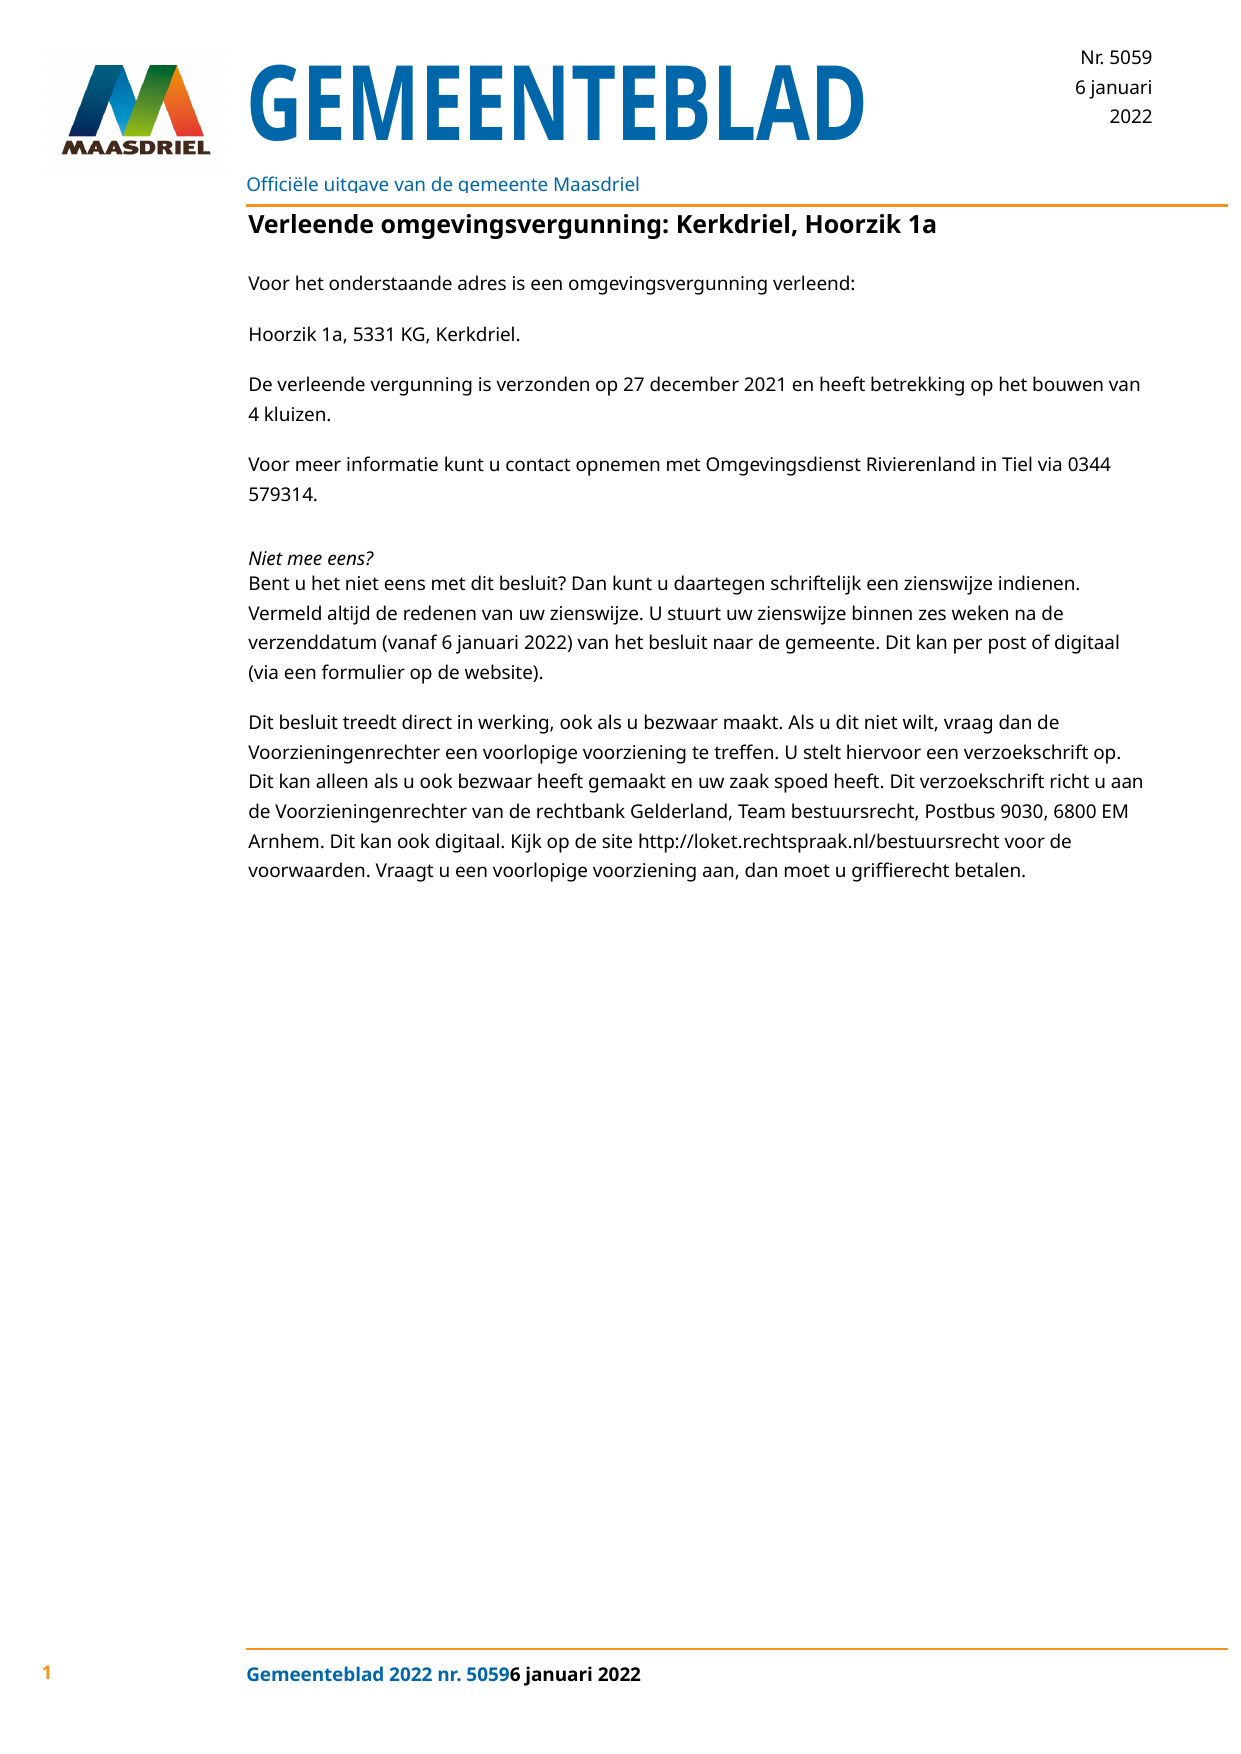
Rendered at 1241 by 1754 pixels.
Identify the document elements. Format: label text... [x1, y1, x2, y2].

text Niet mee eens? [248, 545, 1152, 570]
picture [41, 47, 231, 172]
text Hoorzik 1a, 5331 KG, Kerkdriel. [248, 321, 1152, 346]
text Verleende omgevingsvergunning: Kerkdriel, Hoorzik 1a [248, 207, 1152, 241]
text Voor meer informatie kunt u contact opnemen met Omgevingsdienst Rivierenland in Tiel via 0344 579314. [248, 451, 1152, 506]
text Bent u het niet eens met dit besluit? Dan kunt u daartegen schriftelijk een zienswijze indienen. Vermeld altijd de redenen van uw zienswijze. U stuurt uw zienswijze binnen zes weken na de verzenddatum (vanaf 6 januari 2022) van het besluit naar de gemeente. Dit kan per post of digitaal (via een formulier op de website). [248, 570, 1152, 685]
text Voor het onderstaande adres is een omgevingsvergunning verleend: [248, 270, 1152, 296]
text De verleende vergunning is verzonden op 27 december 2021 en heeft betrekking op het bouwen van 4 kluizen. [248, 371, 1152, 426]
text Dit besluit treedt direct in werking, ook als u bezwaar maakt. Als u dit niet wilt, vraag dan de Voorzieningenrechter een voorlopige voorziening te treffen. U stelt hiervoor een verzoekschrift op. Dit kan alleen als u ook bezwaar heeft gemaakt en uw zaak spoed heeft. Dit verzoekschrift richt u aan de Voorzieningenrechter van de rechtbank Gelderland, Team bestuursrecht, Postbus 9030, 6800 EM Arnhem. Dit kan ook digitaal. Kijk op de site http://loket.rechtspraak.nl/bestuursrecht voor de voorwaarden. Vraagt u een voorlopige voorziening aan, dan moet u griffierecht betalen. [248, 709, 1152, 883]
